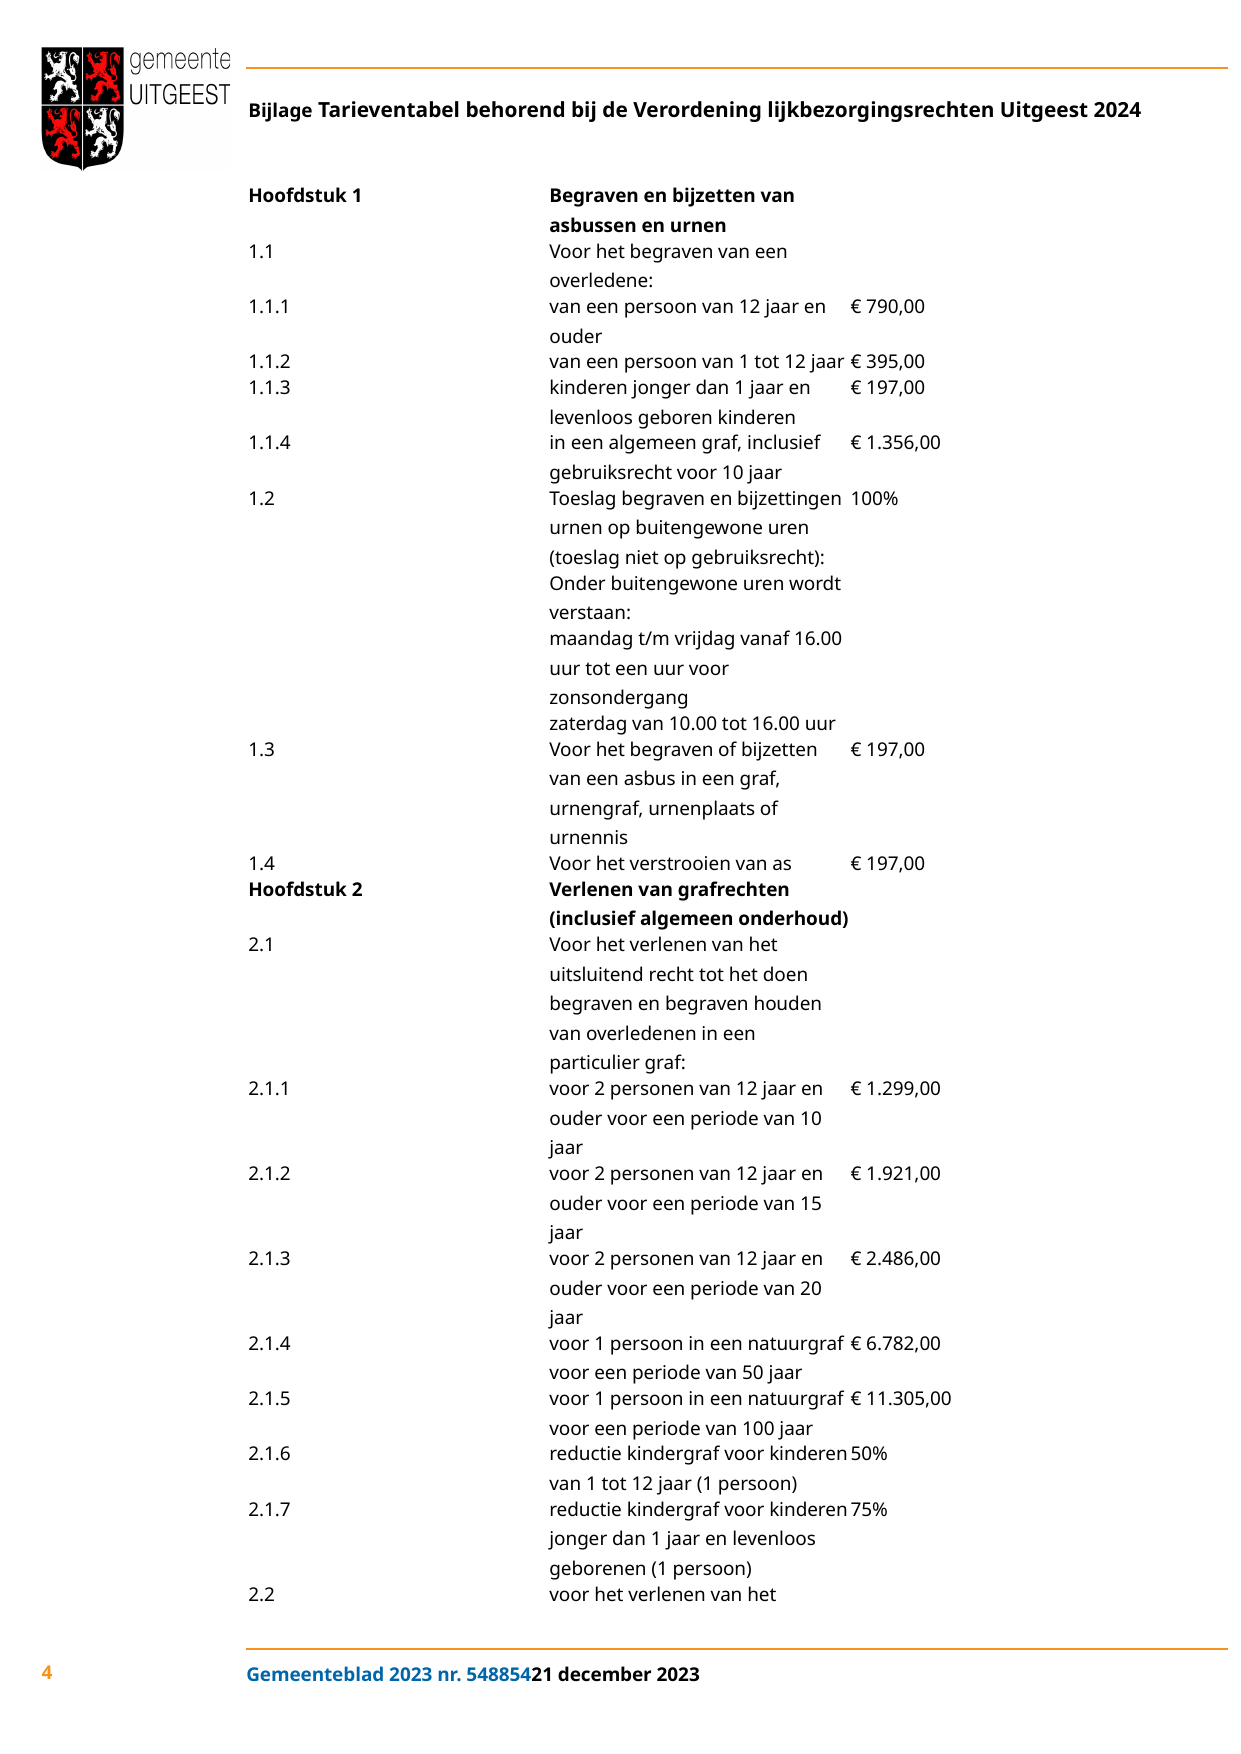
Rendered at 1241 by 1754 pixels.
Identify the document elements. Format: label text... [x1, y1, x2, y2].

table_cell van een persoon van 12 jaar en ouder [549, 293, 850, 348]
table_cell 50% [850, 1441, 1152, 1496]
table_cell voor 2 personen van 12 jaar en ouder voor een periode van 15 jaar [549, 1160, 850, 1245]
table_cell voor 2 personen van 12 jaar en ouder voor een periode van 10 jaar [549, 1075, 850, 1160]
table_cell € 2.486,00 [850, 1245, 1152, 1330]
table_cell 1.1 [248, 238, 549, 293]
table_cell voor het verlenen van het [549, 1581, 850, 1607]
table_cell Toeslag begraven en bijzettingen urnen op buitengewone uren (toeslag niet op gebruiksrecht): [549, 485, 850, 570]
table_cell Onder buitengewone uren wordt verstaan: [549, 570, 850, 625]
table_cell € 1.921,00 [850, 1160, 1152, 1245]
table_cell [248, 625, 549, 710]
table_cell € 11.305,00 [850, 1385, 1152, 1441]
table_cell [850, 1581, 1152, 1607]
table_cell 1.3 [248, 736, 549, 850]
table_cell € 197,00 [850, 374, 1152, 429]
picture [41, 47, 231, 172]
table_cell 1.1.4 [248, 430, 549, 485]
table_cell Verlenen van grafrechten (inclusief algemeen onderhoud) [549, 876, 850, 931]
table_cell 1.1.1 [248, 293, 549, 348]
table_cell van een persoon van 1 tot 12 jaar [549, 349, 850, 374]
table_cell 1.4 [248, 850, 549, 876]
table_cell [850, 710, 1152, 736]
table_cell € 790,00 [850, 293, 1152, 348]
table_cell € 6.782,00 [850, 1330, 1152, 1385]
table_cell € 197,00 [850, 850, 1152, 876]
table_cell 2.1.4 [248, 1330, 549, 1385]
table_cell 2.1.7 [248, 1496, 549, 1581]
table_cell € 1.299,00 [850, 1075, 1152, 1160]
table_header [850, 183, 1152, 238]
table_cell reductie kindergraf voor kinderen jonger dan 1 jaar en levenloos geborenen (1 persoon) [549, 1496, 850, 1581]
table_cell Voor het begraven van een overledene: [549, 238, 850, 293]
table_cell 1.2 [248, 485, 549, 570]
table_cell Voor het begraven of bijzetten van een asbus in een graf, urnengraf, urnenplaats of urnennis [549, 736, 850, 850]
table_cell 1.1.3 [248, 374, 549, 429]
table_cell [850, 876, 1152, 931]
table_cell Voor het verstrooien van as [549, 850, 850, 876]
table_cell € 1.356,00 [850, 430, 1152, 485]
table_cell € 395,00 [850, 349, 1152, 374]
table_cell voor 2 personen van 12 jaar en ouder voor een periode van 20 jaar [549, 1245, 850, 1330]
table_cell 2.1.3 [248, 1245, 549, 1330]
table_header Hoofdstuk 1 [248, 183, 549, 238]
table_cell 1.1.2 [248, 349, 549, 374]
table_cell 2.1.1 [248, 1075, 549, 1160]
table_cell [248, 710, 549, 736]
table_cell 2.1.5 [248, 1385, 549, 1441]
table_cell € 197,00 [850, 736, 1152, 850]
table_cell in een algemeen graf, inclusief gebruiksrecht voor 10 jaar [549, 430, 850, 485]
table_cell reductie kindergraf voor kinderen van 1 tot 12 jaar (1 persoon) [549, 1441, 850, 1496]
table_cell zaterdag van 10.00 tot 16.00 uur [549, 710, 850, 736]
table_cell [248, 570, 549, 625]
table_cell [850, 238, 1152, 293]
table_cell 75% [850, 1496, 1152, 1581]
table_cell [850, 570, 1152, 625]
table_cell voor 1 persoon in een natuurgraf voor een periode van 100 jaar [549, 1385, 850, 1441]
table_cell Hoofdstuk 2 [248, 876, 549, 931]
text Bijlage Tarieventabel behorend bij de Verordening lijkbezorgingsrechten Uitgeest 2024 [248, 95, 1152, 123]
table_header Begraven en bijzetten van asbussen en urnen [549, 183, 850, 238]
table_cell Voor het verlenen van het uitsluitend recht tot het doen begraven en begraven houden van overledenen in een particulier graf: [549, 931, 850, 1075]
table_cell maandag t/m vrijdag vanaf 16.00 uur tot een uur voor zonsondergang [549, 625, 850, 710]
table_cell [850, 931, 1152, 1075]
table_cell voor 1 persoon in een natuurgraf voor een periode van 50 jaar [549, 1330, 850, 1385]
table_cell 100% [850, 485, 1152, 570]
table_cell 2.1.6 [248, 1441, 549, 1496]
table_cell kinderen jonger dan 1 jaar en levenloos geboren kinderen [549, 374, 850, 429]
table_cell 2.1.2 [248, 1160, 549, 1245]
table_cell 2.2 [248, 1581, 549, 1607]
table_cell [850, 625, 1152, 710]
table_cell 2.1 [248, 931, 549, 1075]
